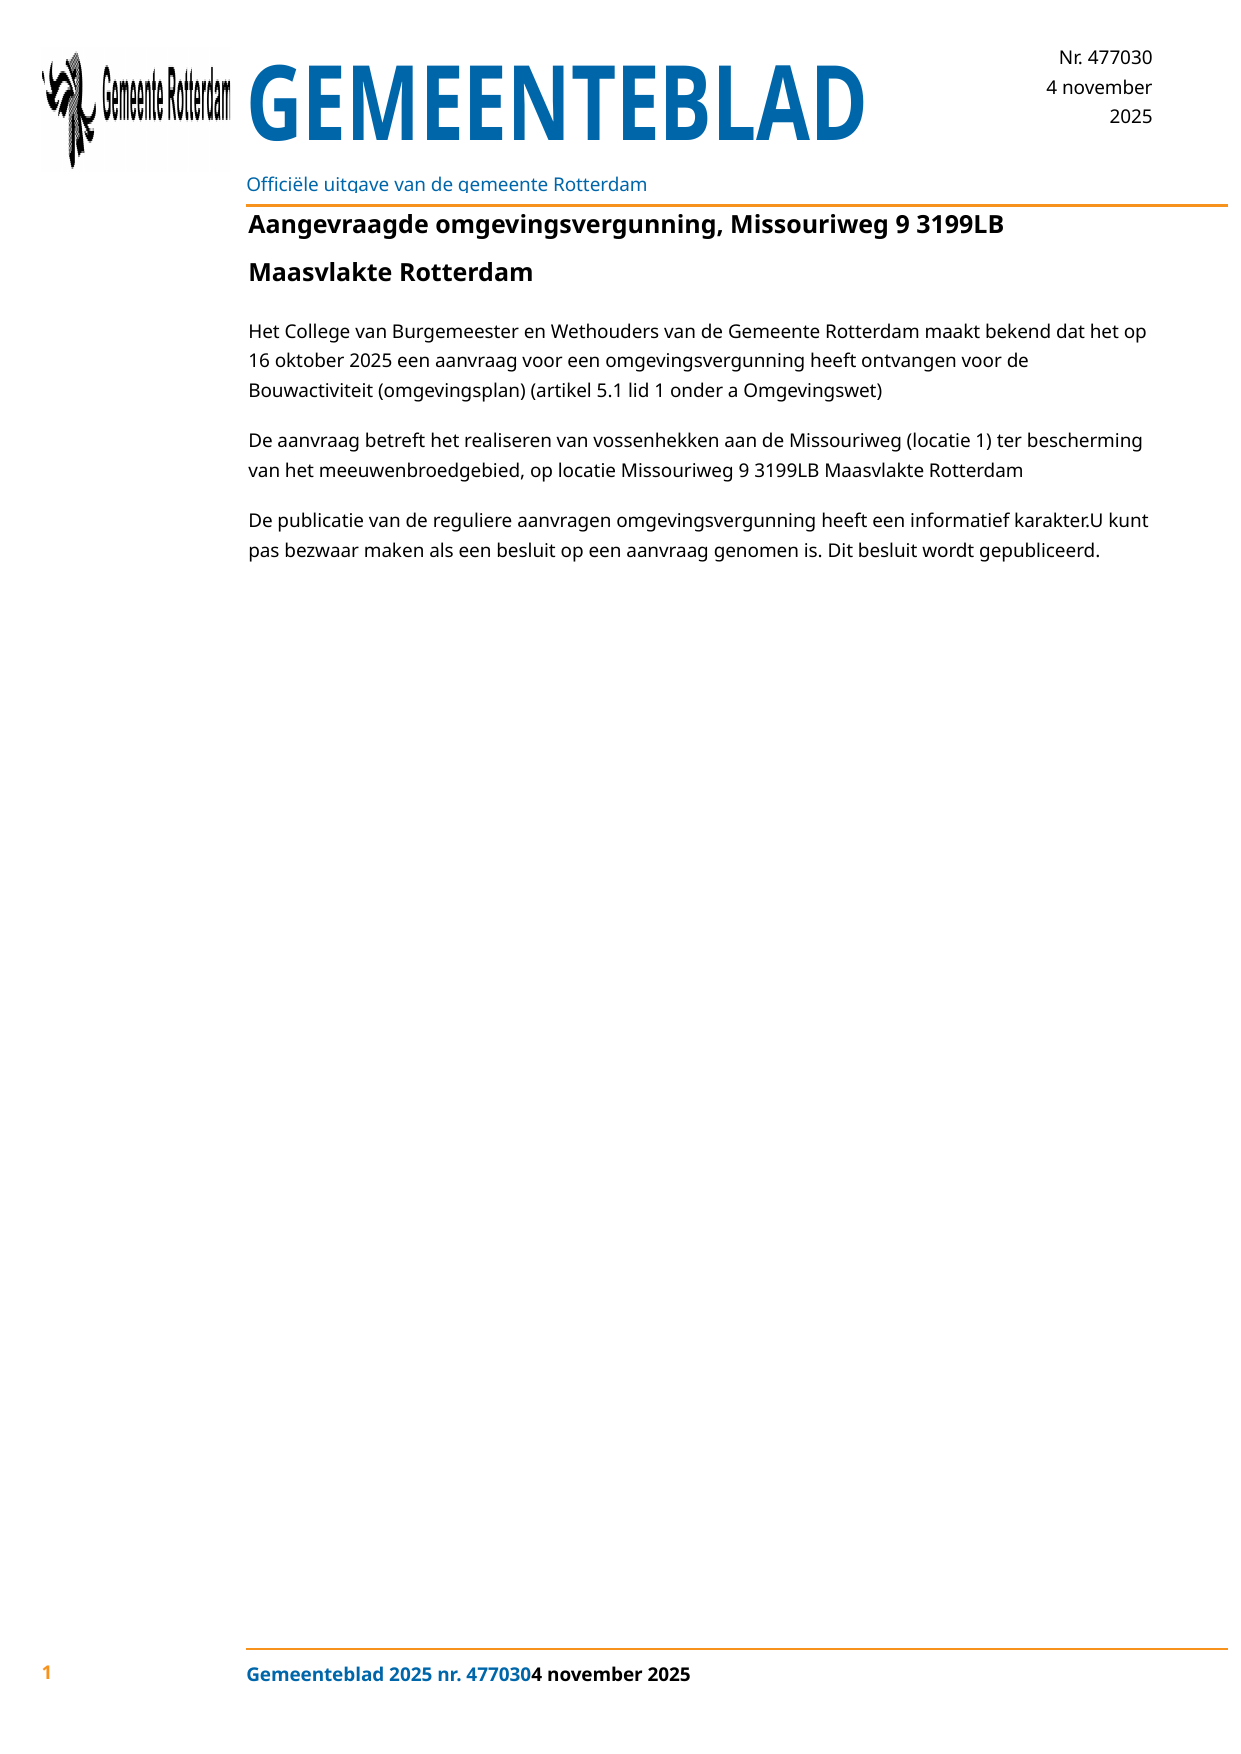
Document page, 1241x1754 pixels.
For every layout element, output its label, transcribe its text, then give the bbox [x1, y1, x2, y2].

text Het College van Burgemeester en Wethouders van de Gemeente Rotterdam maakt bekend dat het op 16 oktober 2025 een aanvraag voor een omgevingsvergunning heeft ontvangen voor de Bouwactiviteit (omgevingsplan) (artikel 5.1 lid 1 onder a Omgevingswet) [248, 318, 1152, 403]
text De aanvraag betreft het realiseren van vossenhekken aan de Missouriweg (locatie 1) ter bescherming van het meeuwenbroedgebied, op locatie Missouriweg 9 3199LB Maasvlakte Rotterdam [248, 427, 1152, 483]
text De publicatie van de reguliere aanvragen omgevingsvergunning heeft een informatief karakter.U kunt pas bezwaar maken als een besluit op een aanvraag genomen is. Dit besluit wordt gepubliceerd. [248, 507, 1152, 563]
text Aangevraagde omgevingsvergunning, Missouriweg 9 3199LB Maasvlakte Rotterdam [248, 207, 1152, 288]
picture [41, 47, 231, 172]
